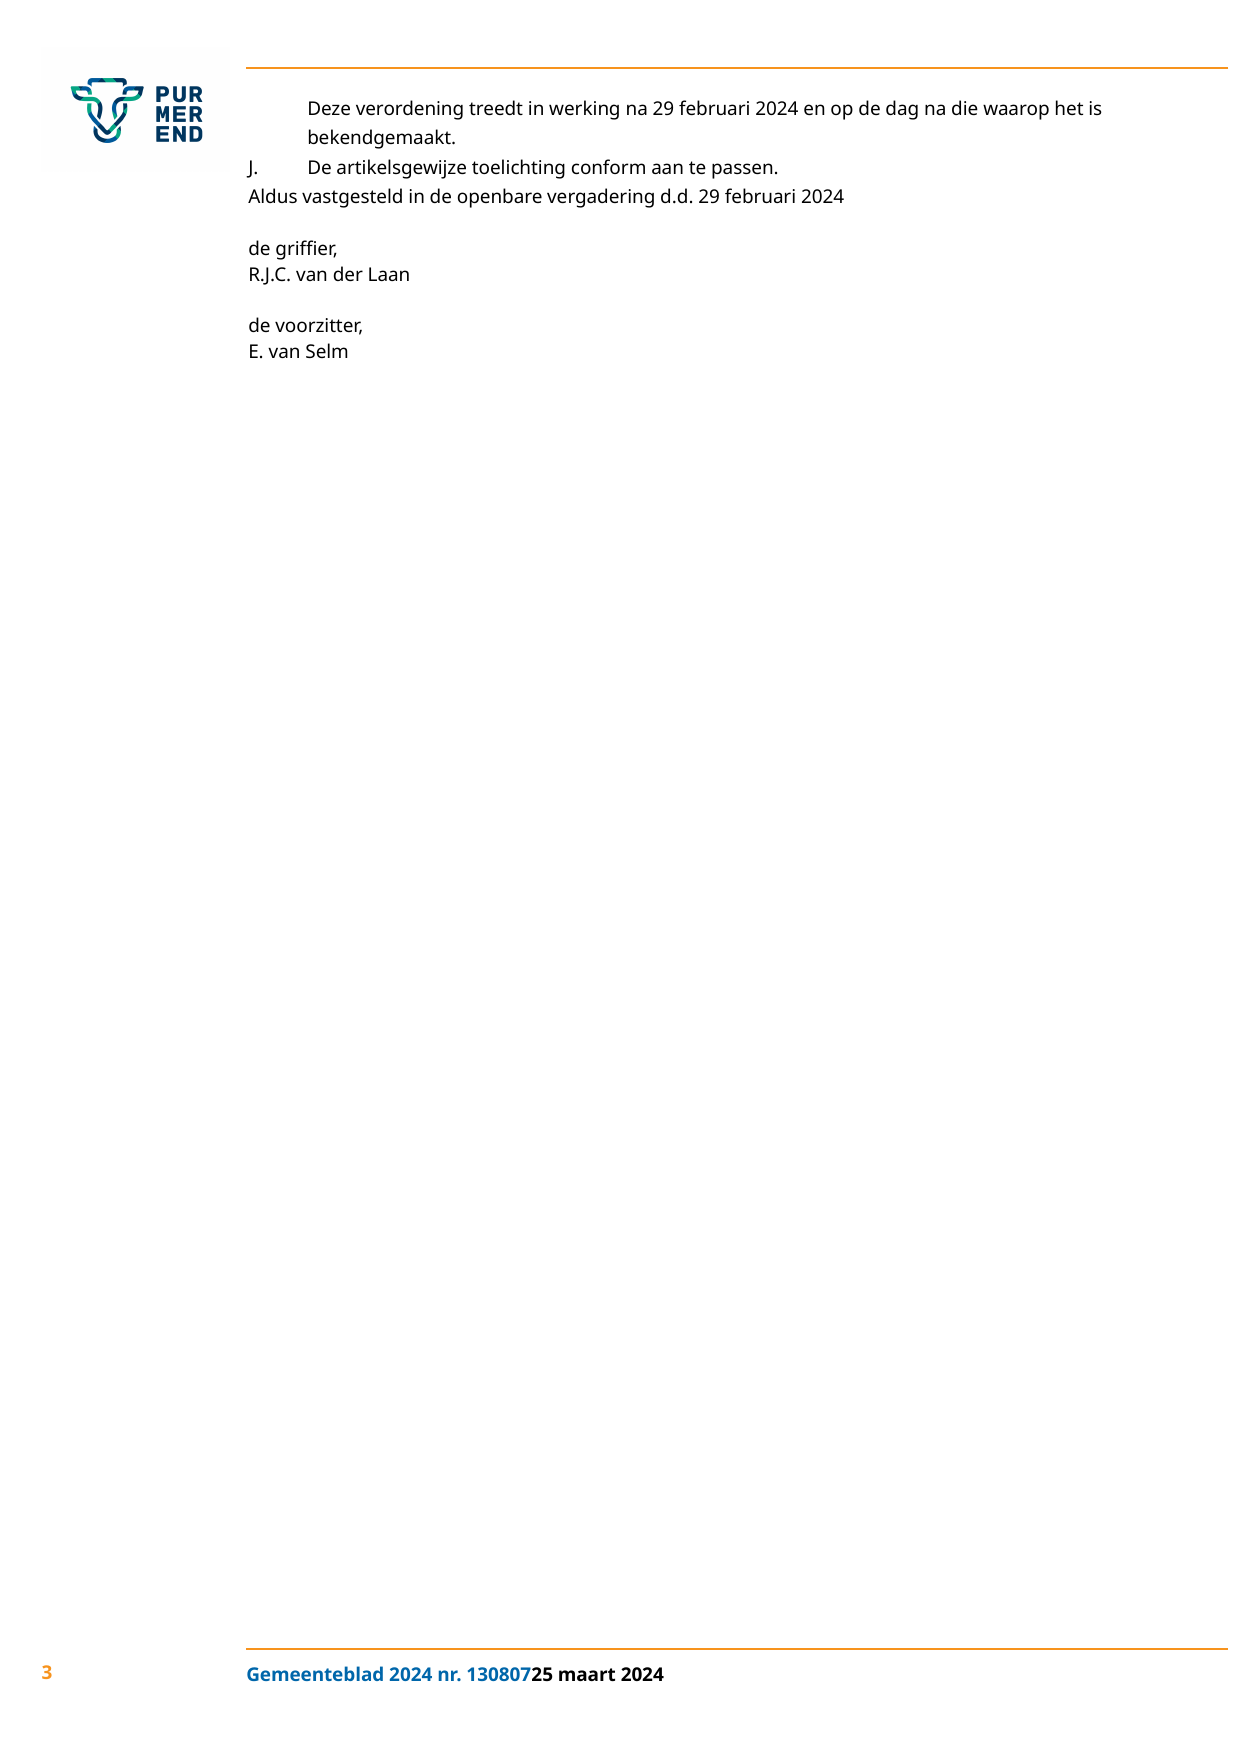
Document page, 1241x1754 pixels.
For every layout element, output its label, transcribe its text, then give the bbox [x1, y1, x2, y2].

text de voorzitter, [248, 312, 1152, 338]
text E. van Selm [248, 338, 1152, 364]
text R.J.C. van der Laan [248, 261, 1152, 286]
text Aldus vastgesteld in de openbare vergadering d.d. 29 februari 2024 [248, 183, 1152, 209]
picture [41, 47, 231, 172]
text de griffier, [248, 235, 1152, 261]
list De artikelsgewijze toelichting conform aan te passen. [248, 154, 1152, 180]
list Deze verordening treedt in werking na 29 februari 2024 en op de dag na die waarop het is bekendgemaakt. [248, 95, 1152, 150]
